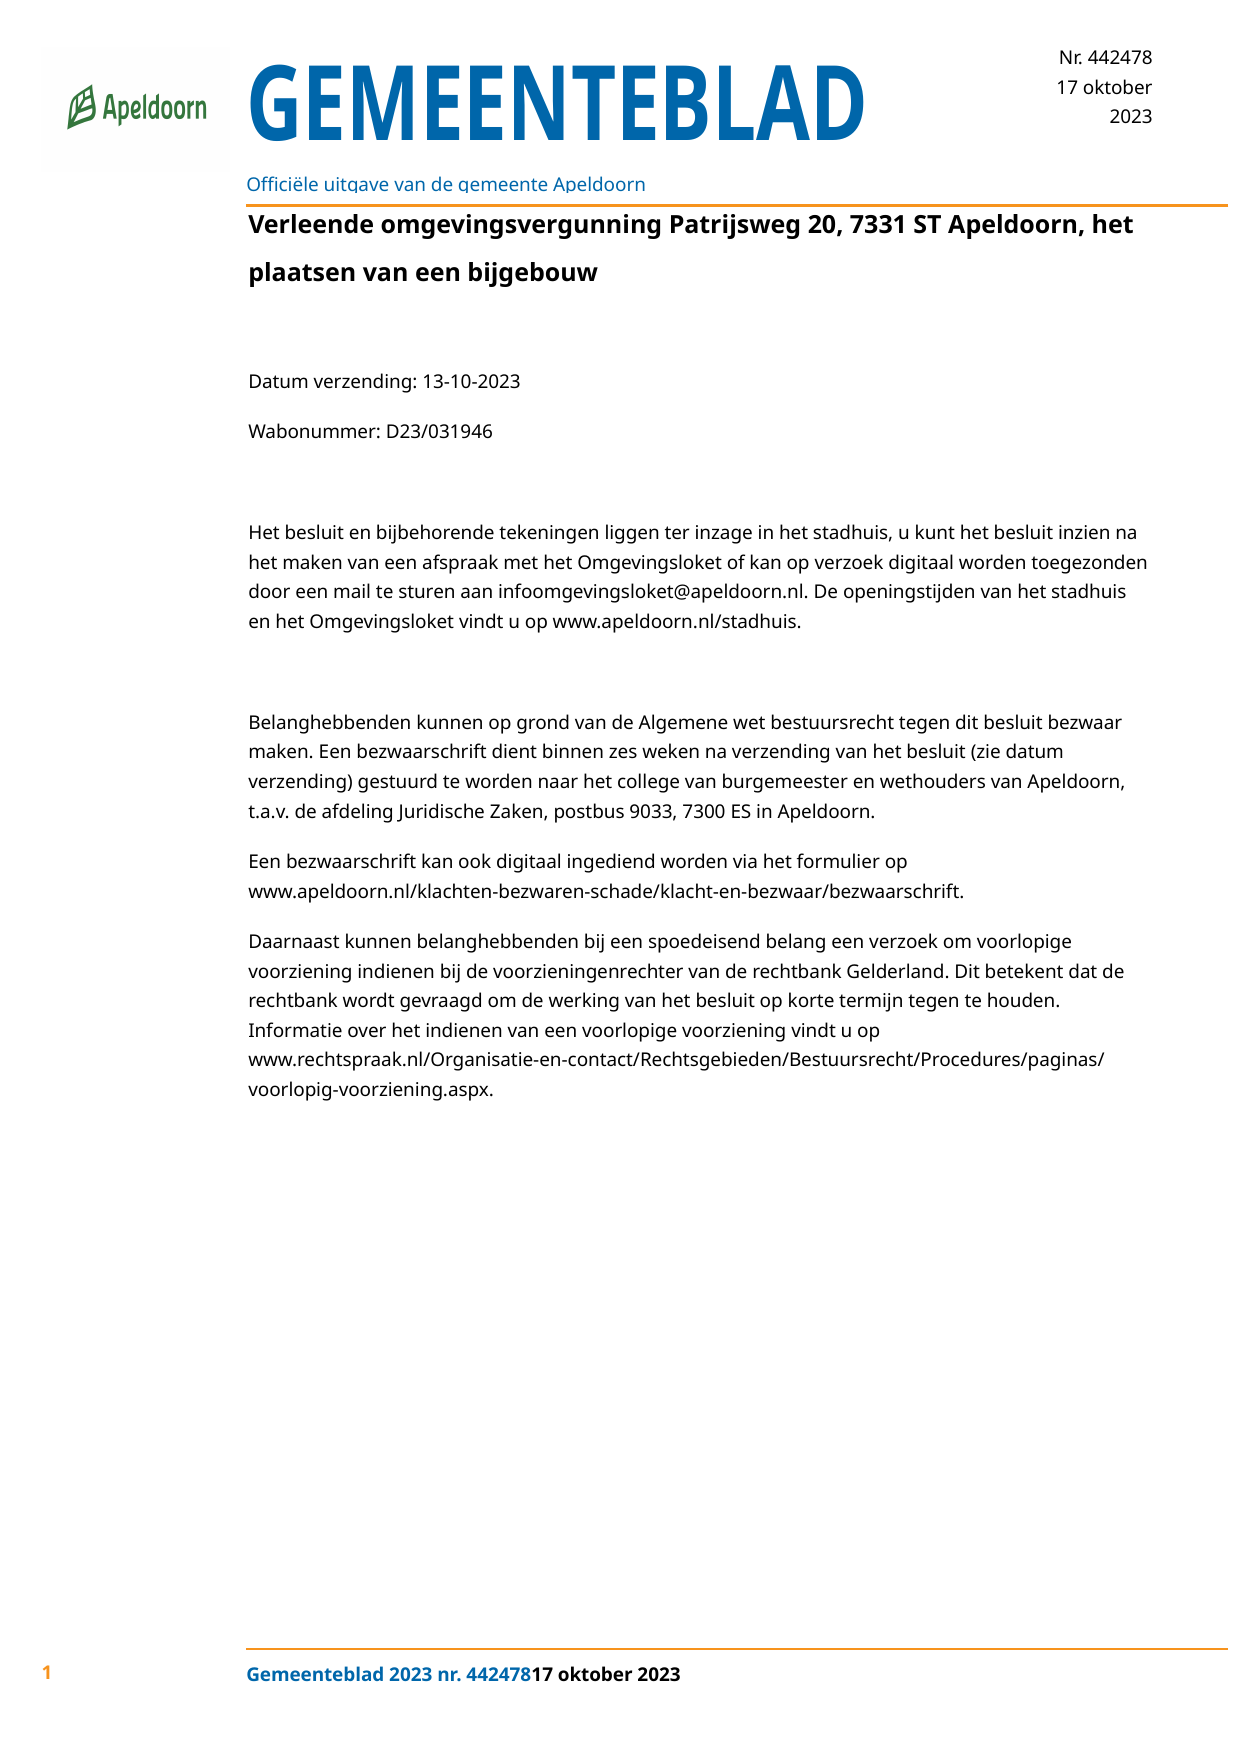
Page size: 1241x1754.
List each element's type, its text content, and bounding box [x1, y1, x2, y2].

text Een bezwaarschrift kan ook digitaal ingediend worden via het formulier op www.apeldoorn.nl/klachten-bezwaren-schade/klacht-en-bezwaar/bezwaarschrift. [248, 848, 1152, 904]
picture [41, 47, 231, 172]
text Belanghebbenden kunnen op grond van de Algemene wet bestuursrecht tegen dit besluit bezwaar maken. Een bezwaarschrift dient binnen zes weken na verzending van het besluit (zie datum verzending) gestuurd te worden naar het college van burgemeester en wethouders van Apeldoorn, t.a.v. de afdeling Juridische Zaken, postbus 9033, 7300 ES in Apeldoorn. [248, 709, 1152, 824]
text Wabonummer: D23/031946 [248, 419, 1152, 444]
text Datum verzending: 13-10-2023 [248, 368, 1152, 394]
text Het besluit en bijbehorende tekeningen liggen ter inzage in het stadhuis, u kunt het besluit inzien na het maken van een afspraak met het Omgevingsloket of kan op verzoek digitaal worden toegezonden door een mail te sturen aan infoomgevingsloket@apeldoorn.nl. De openingstijden van het stadhuis en het Omgevingsloket vindt u op www.apeldoorn.nl/stadhuis. [248, 519, 1152, 634]
text Verleende omgevingsvergunning Patrijsweg 20, 7331 ST Apeldoorn, het plaatsen van een bijgebouw [248, 207, 1152, 288]
text Daarnaast kunnen belanghebbenden bij een spoedeisend belang een verzoek om voorlopige voorziening indienen bij de voorzieningenrechter van de rechtbank Gelderland. Dit betekent dat de rechtbank wordt gevraagd om de werking van het besluit op korte termijn tegen te houden. Informatie over het indienen van een voorlopige voorziening vindt u op www.rechtspraak.nl/Organisatie-en-contact/Rechtsgebieden/Bestuursrecht/Procedures/paginas/voorlopig-voorziening.aspx. [248, 928, 1152, 1102]
